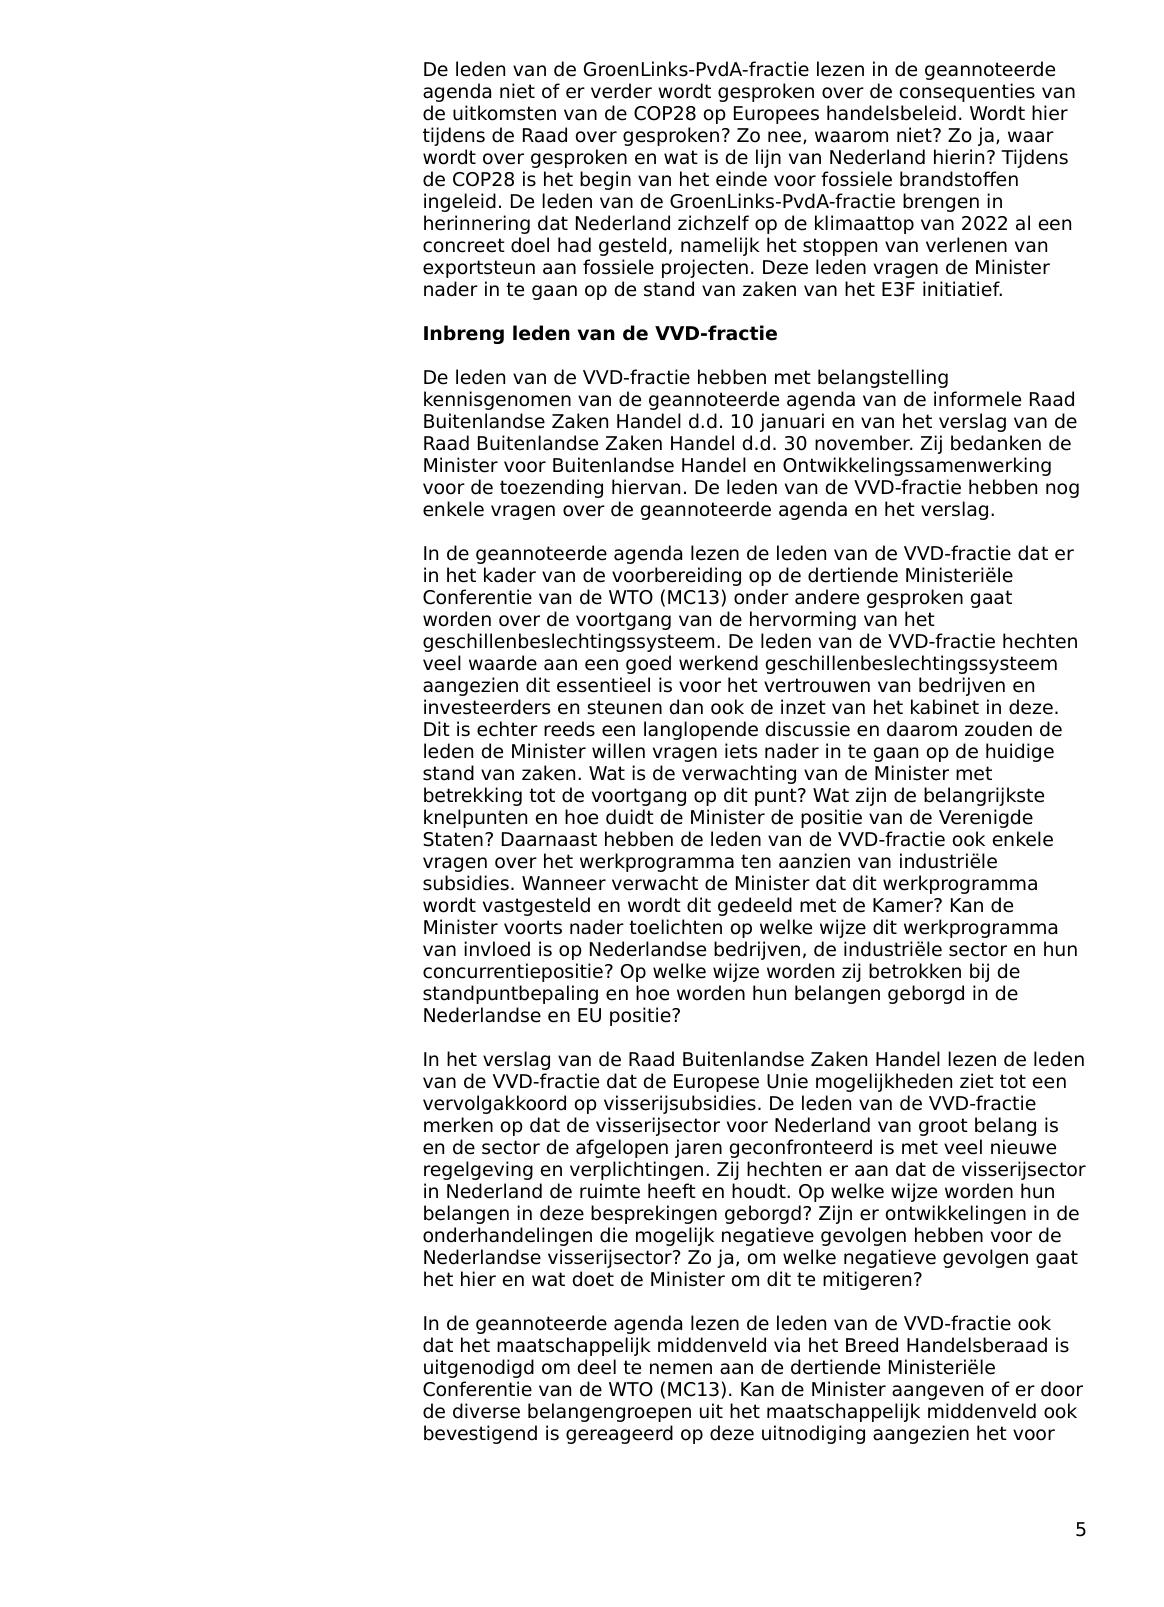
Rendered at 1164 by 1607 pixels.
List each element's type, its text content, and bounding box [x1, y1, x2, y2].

text In het verslag van de Raad Buitenlandse Zaken Handel lezen de leden van de VVD-fractie dat de Europese Unie mogelijkheden ziet tot een vervolgakkoord op visserijsubsidies. De leden van de VVD-fractie merken op dat de visserijsector voor Nederland van groot belang is en de sector de afgelopen jaren geconfronteerd is met veel nieuwe regelgeving en verplichtingen. Zij hechten er aan dat de visserijsector in Nederland de ruimte heeft en houdt. Op welke wijze worden hun belangen in deze besprekingen geborgd? Zijn er ontwikkelingen in de onderhandelingen die mogelijk negatieve gevolgen hebben voor de Nederlandse visserijsector? Zo ja, om welke negatieve gevolgen gaat het hier en wat doet de Minister om dit te mitigeren? [422, 1049, 1087, 1291]
subtitle Inbreng leden van de VVD-fractie [422, 323, 1087, 345]
text De leden van de VVD-fractie hebben met belangstelling kennisgenomen van de geannoteerde agenda van de informele Raad Buitenlandse Zaken Handel d.d. 10 januari en van het verslag van de Raad Buitenlandse Zaken Handel d.d. 30 november. Zij bedanken de Minister voor Buitenlandse Handel en Ontwikkelingssamenwerking voor de toezending hiervan. De leden van de VVD-fractie hebben nog enkele vragen over de geannoteerde agenda en het verslag. [422, 367, 1087, 521]
text In de geannoteerde agenda lezen de leden van de VVD-fractie ook dat het maatschappelijk middenveld via het Breed Handelsberaad is uitgenodigd om deel te nemen aan de dertiende Ministeriële Conferentie van de WTO (MC13). Kan de Minister aangeven of er door de diverse belangengroepen uit het maatschappelijk middenveld ook bevestigend is gereageerd op deze uitnodiging aangezien het voor [422, 1313, 1087, 1445]
text In de geannoteerde agenda lezen de leden van de VVD-fractie dat er in het kader van de voorbereiding op de dertiende Ministeriële Conferentie van de WTO (MC13) onder andere gesproken gaat worden over de voortgang van de hervorming van het geschillenbeslechtingssysteem. De leden van de VVD-fractie hechten veel waarde aan een goed werkend geschillenbeslechtingssysteem aangezien dit essentieel is voor het vertrouwen van bedrijven en investeerders en steunen dan ook de inzet van het kabinet in deze. Dit is echter reeds een langlopende discussie en daarom zouden de leden de Minister willen vragen iets nader in te gaan op de huidige stand van zaken. Wat is de verwachting van de Minister met betrekking tot de voortgang op dit punt? Wat zijn de belangrijkste knelpunten en hoe duidt de Minister de positie van de Verenigde Staten? Daarnaast hebben de leden van de VVD-fractie ook enkele vragen over het werkprogramma ten aanzien van industriële subsidies. Wanneer verwacht de Minister dat dit werkprogramma wordt vastgesteld en wordt dit gedeeld met de Kamer? Kan de Minister voorts nader toelichten op welke wijze dit werkprogramma van invloed is op Nederlandse bedrijven, de industriële sector en hun concurrentiepositie? Op welke wijze worden zij betrokken bij de standpuntbepaling en hoe worden hun belangen geborgd in de Nederlandse en EU positie? [422, 543, 1087, 1027]
text De leden van de GroenLinks-PvdA-fractie lezen in de geannoteerde agenda niet of er verder wordt gesproken over de consequenties van de uitkomsten van de COP28 op Europees handelsbeleid. Wordt hier tijdens de Raad over gesproken? Zo nee, waarom niet? Zo ja, waar wordt over gesproken en wat is de lijn van Nederland hierin? Tijdens de COP28 is het begin van het einde voor fossiele brandstoffen ingeleid. De leden van de GroenLinks-PvdA-fractie brengen in herinnering dat Nederland zichzelf op de klimaattop van 2022 al een concreet doel had gesteld, namelijk het stoppen van verlenen van exportsteun aan fossiele projecten. Deze leden vragen de Minister nader in te gaan op de stand van zaken van het E3F initiatief. [422, 59, 1087, 301]
